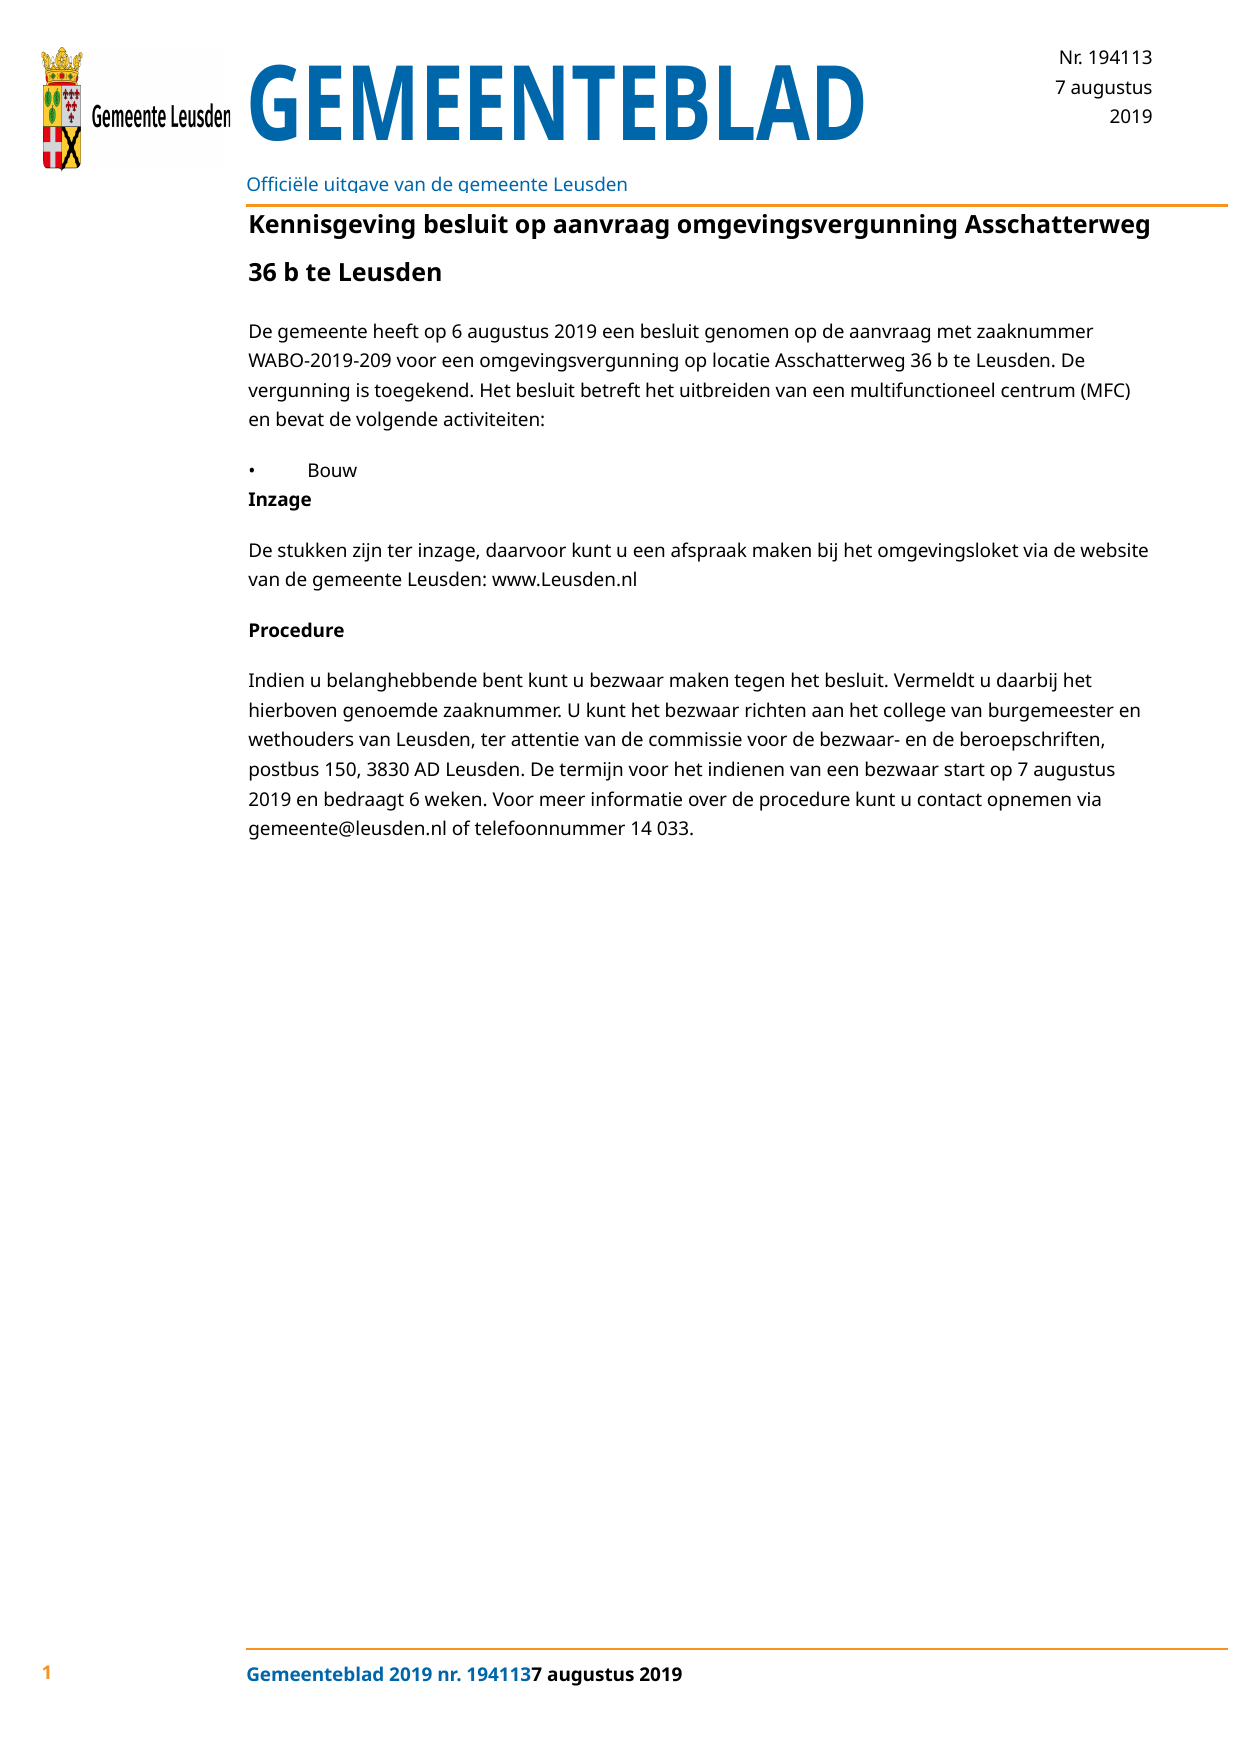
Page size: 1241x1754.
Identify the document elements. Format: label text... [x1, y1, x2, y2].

text Procedure [248, 617, 1152, 643]
text Indien u belanghebbende bent kunt u bezwaar maken tegen het besluit. Vermeldt u daarbij het hierboven genoemde zaaknummer. U kunt het bezwaar richten aan het college van burgemeester en wethouders van Leusden, ter attentie van de commissie voor de bezwaar- en de beroepschriften, postbus 150, 3830 AD Leusden. De termijn voor het indienen van een bezwaar start op 7 augustus 2019 en bedraagt 6 weken. Voor meer informatie over de procedure kunt u contact opnemen via gemeente@leusden.nl of telefoonnummer 14 033. [248, 667, 1152, 841]
list Bouw [248, 457, 1152, 483]
text Kennisgeving besluit op aanvraag omgevingsvergunning Asschatterweg 36 b te Leusden [248, 207, 1152, 288]
text De gemeente heeft op 6 augustus 2019 een besluit genomen op de aanvraag met zaaknummer WABO-2019-209 voor een omgevingsvergunning op locatie Asschatterweg 36 b te Leusden. De vergunning is toegekend. Het besluit betreft het uitbreiden van een multifunctioneel centrum (MFC) en bevat de volgende activiteiten: [248, 318, 1152, 432]
text Inzage [248, 487, 1152, 512]
text De stukken zijn ter inzage, daarvoor kunt u een afspraak maken bij het omgevingsloket via de website van de gemeente Leusden: www.Leusden.nl [248, 537, 1152, 592]
picture [41, 47, 231, 172]
